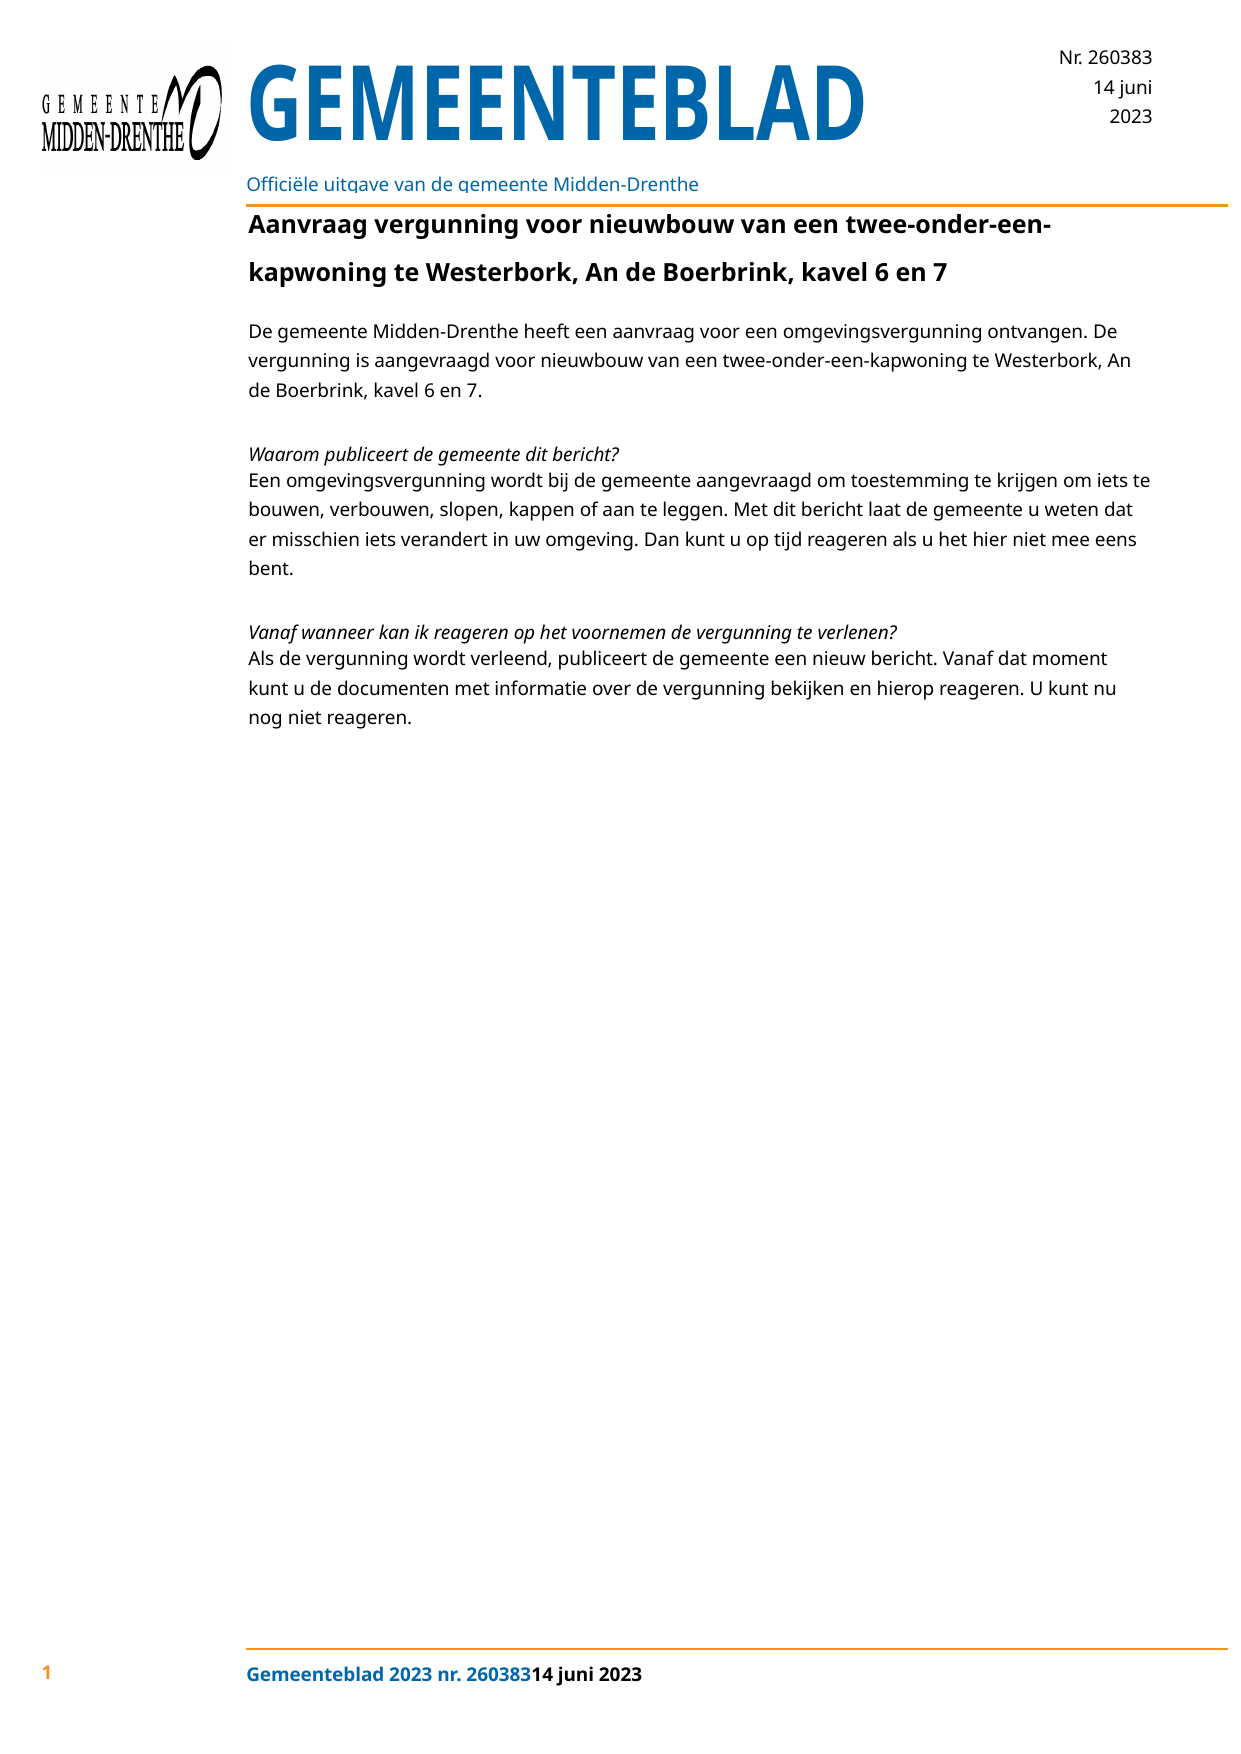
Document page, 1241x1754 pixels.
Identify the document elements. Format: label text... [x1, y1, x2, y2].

text Een omgevingsvergunning wordt bij de gemeente aangevraagd om toestemming te krijgen om iets te bouwen, verbouwen, slopen, kappen of aan te leggen. Met dit bericht laat de gemeente u weten dat er misschien iets verandert in uw omgeving. Dan kunt u op tijd reageren als u het hier niet mee eens bent. [248, 467, 1152, 581]
text Aanvraag vergunning voor nieuwbouw van een twee-onder-een-kapwoning te Westerbork, An de Boerbrink, kavel 6 en 7 [248, 207, 1152, 288]
picture [41, 47, 231, 172]
text Waarom publiceert de gemeente dit bericht? [248, 441, 1152, 467]
text Vanaf wanneer kan ik reageren op het voornemen de vergunning te verlenen? [248, 619, 1152, 645]
text De gemeente Midden-Drenthe heeft een aanvraag voor een omgevingsvergunning ontvangen. De vergunning is aangevraagd voor nieuwbouw van een twee-onder-een-kapwoning te Westerbork, An de Boerbrink, kavel 6 en 7. [248, 318, 1152, 403]
text Als de vergunning wordt verleend, publiceert de gemeente een nieuw bericht. Vanaf dat moment kunt u de documenten met informatie over de vergunning bekijken en hierop reageren. U kunt nu nog niet reageren. [248, 645, 1152, 730]
